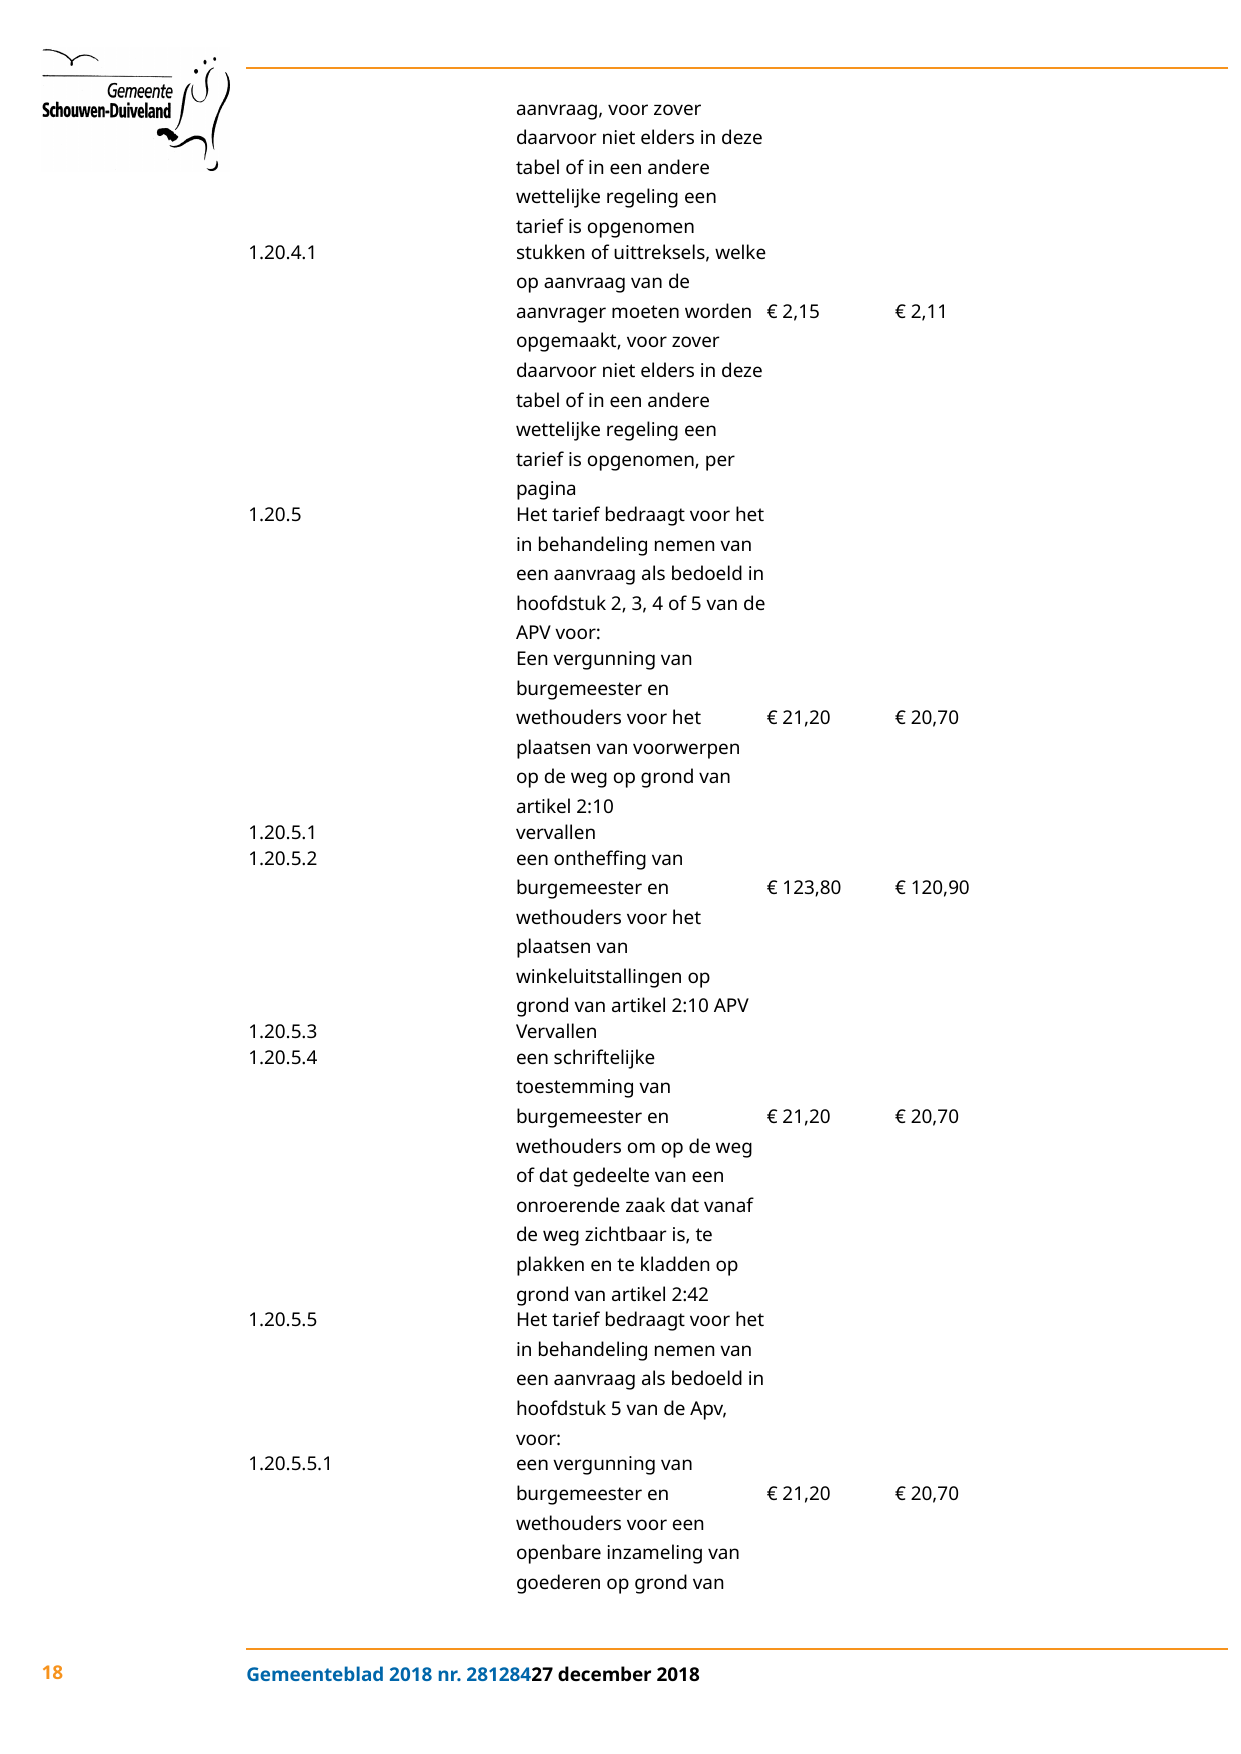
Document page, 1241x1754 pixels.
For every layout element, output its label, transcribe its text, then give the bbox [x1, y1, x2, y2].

table_cell € 21,20 [767, 1451, 895, 1594]
table_cell Het tarief bedraagt voor het in behandeling nemen van een aanvraag als bedoeld in hoofdstuk 5 van de Apv, voor: [516, 1306, 767, 1451]
table_cell [248, 645, 516, 819]
table_cell 1.20.5.3 [248, 1018, 516, 1044]
table_cell [767, 819, 895, 845]
table_cell € 2,15 [767, 239, 895, 501]
table_cell Het tarief bedraagt voor het in behandeling nemen van een aanvraag als bedoeld in hoofdstuk 2, 3, 4 of 5 van de APV voor: [516, 501, 767, 645]
table_cell [767, 95, 895, 239]
table_cell 1.20.5 [248, 501, 516, 645]
table_cell € 20,70 [895, 645, 1023, 819]
table_cell vervallen [516, 819, 767, 845]
table_cell 1.20.5.5.1 [248, 1451, 516, 1594]
table_cell € 21,20 [767, 645, 895, 819]
table_cell [248, 95, 516, 239]
table_cell aanvraag, voor zover daarvoor niet elders in deze tabel of in een andere wettelijke regeling een tarief is opgenomen [516, 95, 767, 239]
table_cell 1.20.5.2 [248, 845, 516, 1018]
table_cell een schriftelijke toestemming van burgemeester en wethouders om op de weg of dat gedeelte van een onroerende zaak dat vanaf de weg zichtbaar is, te plakken en te kladden op grond van artikel 2:42 [516, 1044, 767, 1306]
table_cell [767, 501, 895, 645]
table_cell [895, 819, 1023, 845]
table_cell [767, 1306, 895, 1451]
table_cell € 2,11 [895, 239, 1023, 501]
table_cell [895, 501, 1023, 645]
table_cell Een vergunning van burgemeester en wethouders voor het plaatsen van voorwerpen op de weg op grond van artikel 2:10 [516, 645, 767, 819]
table_cell 1.20.5.1 [248, 819, 516, 845]
table_cell [895, 95, 1023, 239]
picture [41, 47, 231, 172]
table_cell € 120,90 [895, 845, 1023, 1018]
table_cell 1.20.4.1 [248, 239, 516, 501]
table_cell € 20,70 [895, 1044, 1023, 1306]
table_cell [895, 1306, 1023, 1451]
table_cell een ontheffing van burgemeester en wethouders voor het plaatsen van winkeluitstallingen op grond van artikel 2:10 APV [516, 845, 767, 1018]
table_cell € 123,80 [767, 845, 895, 1018]
table_cell 1.20.5.4 [248, 1044, 516, 1306]
table_cell [767, 1018, 895, 1044]
table_cell stukken of uittreksels, welke op aanvraag van de aanvrager moeten worden opgemaakt, voor zover daarvoor niet elders in deze tabel of in een andere wettelijke regeling een tarief is opgenomen, per pagina [516, 239, 767, 501]
table_cell [895, 1018, 1023, 1044]
table_cell € 21,20 [767, 1044, 895, 1306]
table_cell € 20,70 [895, 1451, 1023, 1594]
table_cell een vergunning van burgemeester en wethouders voor een openbare inzameling van goederen op grond van [516, 1451, 767, 1594]
table_cell 1.20.5.5 [248, 1306, 516, 1451]
table_cell Vervallen [516, 1018, 767, 1044]
